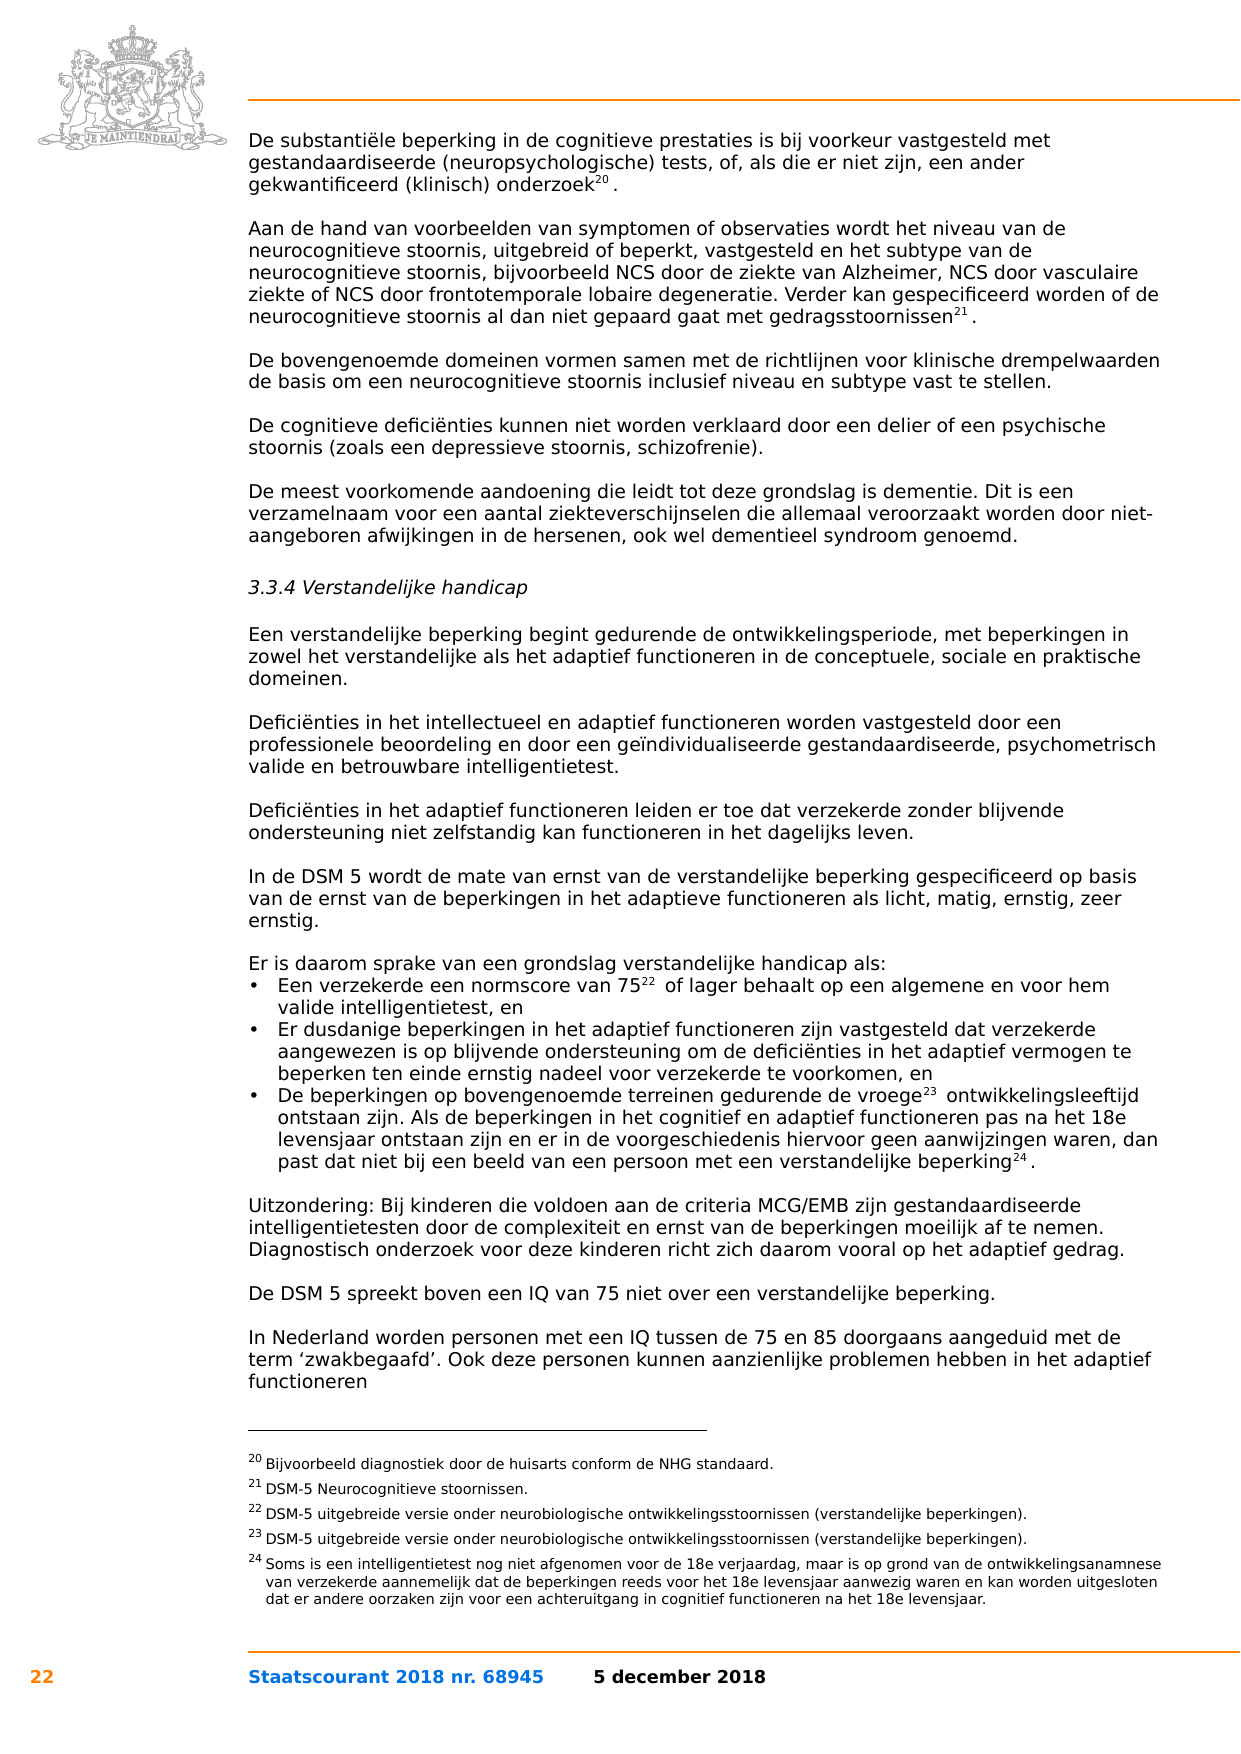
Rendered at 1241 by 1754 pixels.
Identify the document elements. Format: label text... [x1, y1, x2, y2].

text Er is daarom sprake van een grondslag verstandelijke handicap als: [248, 953, 1163, 975]
text Deficiënties in het intellectueel en adaptief functioneren worden vastgesteld door een professionele beoordeling en door een geïndividualiseerde gestandaardiseerde, psychometrisch valide en betrouwbare intelligentietest. [248, 712, 1163, 778]
picture [38, 25, 227, 150]
text De meest voorkomende aandoening die leidt tot deze grondslag is dementie. Dit is een verzamelnaam voor een aantal ziekteverschijnselen die allemaal veroorzaakt worden door niet-aangeboren afwijkingen in de hersenen, ook wel dementieel syndroom genoemd. [248, 481, 1163, 547]
text Bijvoorbeeld diagnostiek door de huisarts conform de NHG standaard. [248, 1452, 1163, 1474]
text De substantiële beperking in de cognitieve prestaties is bij voorkeur vastgesteld met gestandaardiseerde (neuropsychologische) tests, of, als die er niet zijn, een ander gekwantificeerd (klinisch) onderzoek. [248, 130, 1163, 196]
text In de DSM 5 wordt de mate van ernst van de verstandelijke beperking gespecificeerd op basis van de ernst van de beperkingen in het adaptieve functioneren als licht, matig, ernstig, zeer ernstig. [248, 866, 1163, 931]
text Deficiënties in het adaptief functioneren leiden er toe dat verzekerde zonder blijvende ondersteuning niet zelfstandig kan functioneren in het dagelijks leven. [248, 800, 1163, 844]
text De DSM 5 spreekt boven een IQ van 75 niet over een verstandelijke beperking. [248, 1283, 1163, 1305]
text DSM-5 uitgebreide versie onder neurobiologische ontwikkelingsstoornissen (verstandelijke beperkingen). [248, 1527, 1163, 1549]
subtitle 3.3.4 Verstandelijke handicap [248, 577, 1163, 599]
text In Nederland worden personen met een IQ tussen de 75 en 85 doorgaans aangeduid met de term ‘zwakbegaafd’. Ook deze personen kunnen aanzienlijke problemen hebben in het adaptief functioneren [248, 1327, 1163, 1393]
text Uitzondering: Bij kinderen die voldoen aan de criteria MCG/EMB zijn gestandaardiseerde intelligentietesten door de complexiteit en ernst van de beperkingen moeilijk af te nemen. Diagnostisch onderzoek voor deze kinderen richt zich daarom vooral op het adaptief gedrag. [248, 1195, 1163, 1261]
text Een verstandelijke beperking begint gedurende de ontwikkelingsperiode, met beperkingen in zowel het verstandelijke als het adaptief functioneren in de conceptuele, sociale en praktische domeinen. [248, 624, 1163, 690]
text De bovengenoemde domeinen vormen samen met de richtlijnen voor klinische drempelwaarden de basis om een neurocognitieve stoornis inclusief niveau en subtype vast te stellen. [248, 349, 1163, 393]
text • Een verzekerde een normscore van 75 of lager behaalt op een algemene en voor hem valide intelligentietest, en [248, 975, 1163, 1019]
text DSM-5 uitgebreide versie onder neurobiologische ontwikkelingsstoornissen (verstandelijke beperkingen). [248, 1502, 1163, 1524]
text DSM-5 Neurocognitieve stoornissen. [248, 1477, 1163, 1499]
text Aan de hand van voorbeelden van symptomen of observaties wordt het niveau van de neurocognitieve stoornis, uitgebreid of beperkt, vastgesteld en het subtype van de neurocognitieve stoornis, bijvoorbeeld NCS door de ziekte van Alzheimer, NCS door vasculaire ziekte of NCS door frontotemporale lobaire degeneratie. Verder kan gespecificeerd worden of de neurocognitieve stoornis al dan niet gepaard gaat met gedragsstoornissen. [248, 218, 1163, 328]
text • Er dusdanige beperkingen in het adaptief functioneren zijn vastgesteld dat verzekerde aangewezen is op blijvende ondersteuning om de deficiënties in het adaptief vermogen te beperken ten einde ernstig nadeel voor verzekerde te voorkomen, en [248, 1019, 1163, 1085]
text Soms is een intelligentietest nog niet afgenomen voor de 18e verjaardag, maar is op grond van de ontwikkelingsanamnese van verzekerde aannemelijk dat de beperkingen reeds voor het 18e levensjaar aanwezig waren en kan worden uitgesloten dat er andere oorzaken zijn voor een achteruitgang in cognitief functioneren na het 18e levensjaar. [248, 1552, 1163, 1608]
text De cognitieve deficiënties kunnen niet worden verklaard door een delier of een psychische stoornis (zoals een depressieve stoornis, schizofrenie). [248, 415, 1163, 459]
text • De beperkingen op bovengenoemde terreinen gedurende de vroege ontwikkelingsleeftijd ontstaan zijn. Als de beperkingen in het cognitief en adaptief functioneren pas na het 18e levensjaar ontstaan zijn en er in de voorgeschiedenis hiervoor geen aanwijzingen waren, dan past dat niet bij een beeld van een persoon met een verstandelijke beperking. [248, 1085, 1163, 1173]
